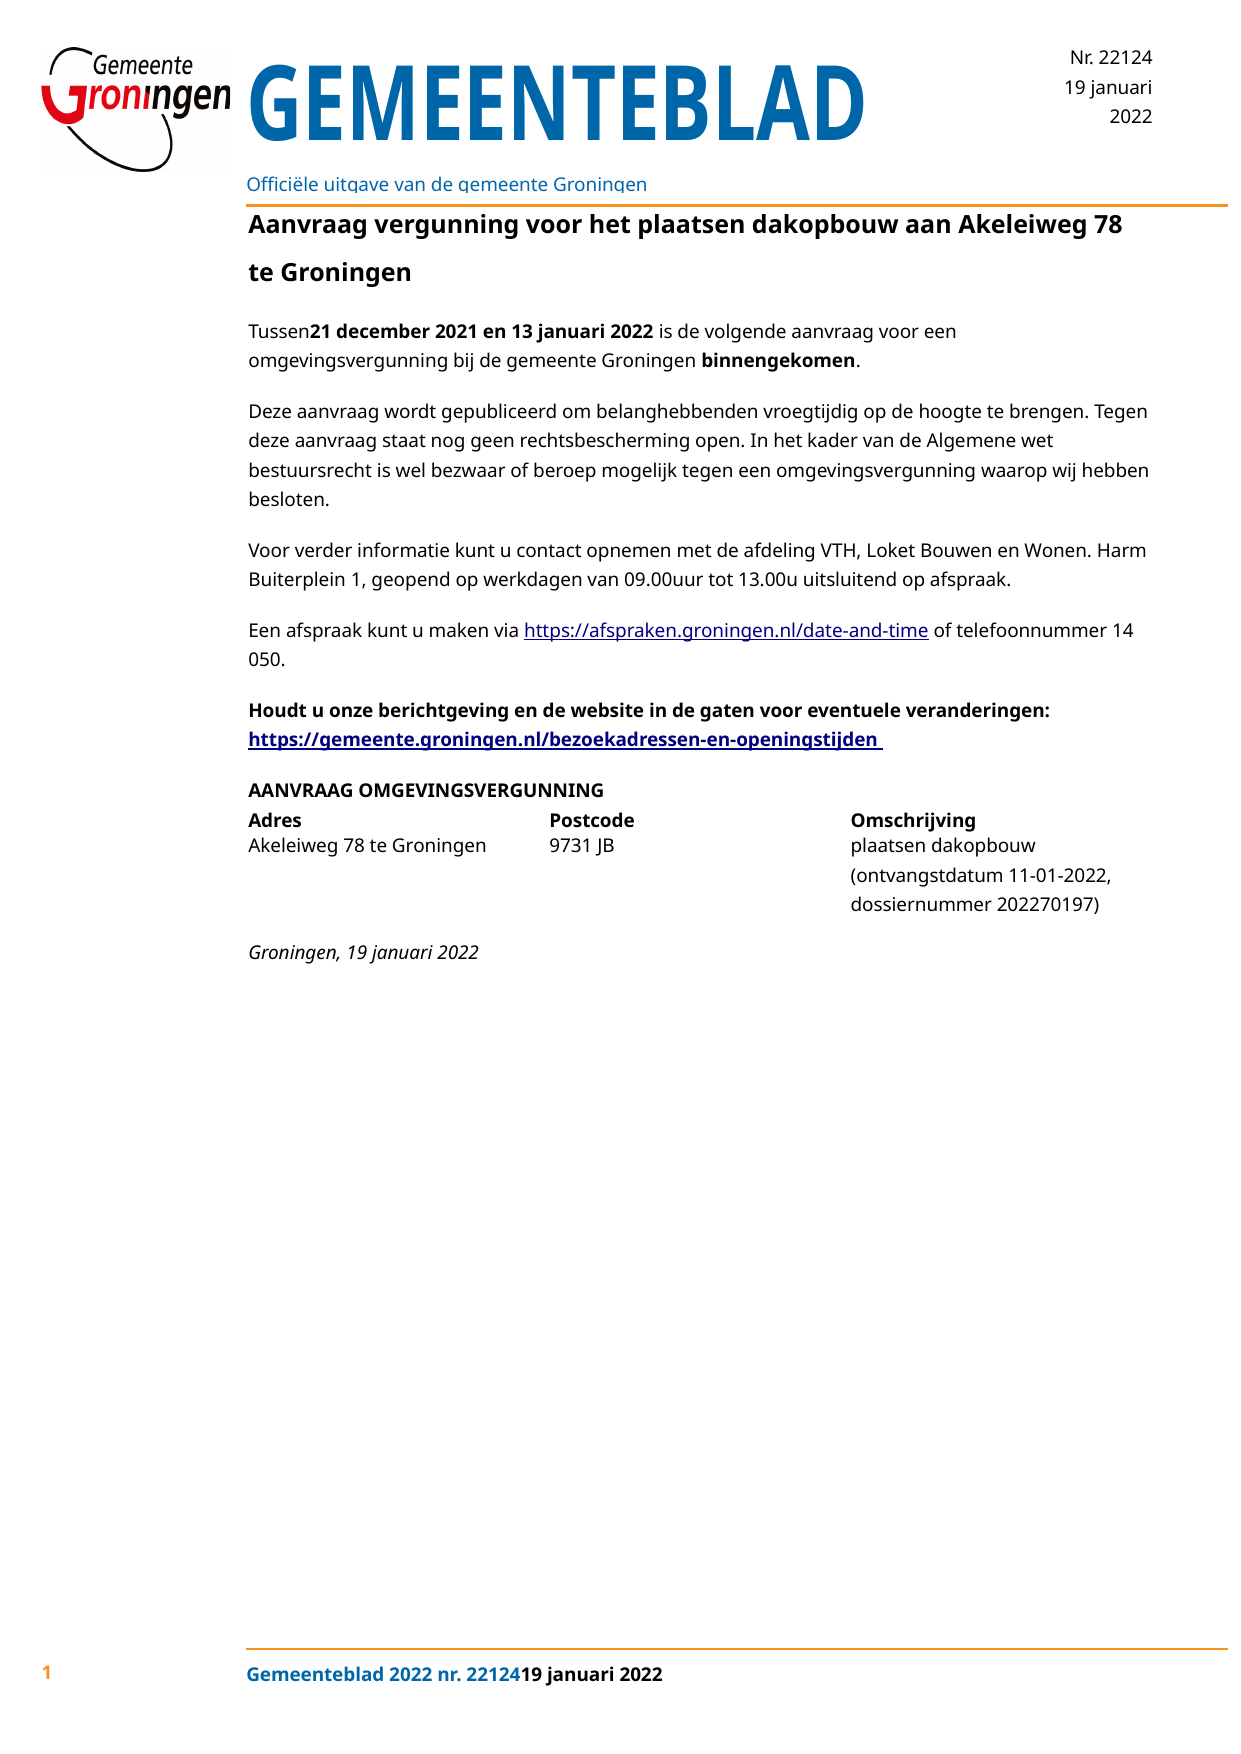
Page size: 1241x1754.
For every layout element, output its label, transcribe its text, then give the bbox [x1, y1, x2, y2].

table_header Omschrijving [850, 807, 1152, 832]
text Houdt u onze berichtgeving en de website in de gaten voor eventuele veranderingen: https://gemeente.groningen.nl/bezoekadressen-en-openingstijden [248, 697, 1152, 752]
table_header Adres [248, 807, 549, 832]
text Voor verder informatie kunt u contact opnemen met de afdeling VTH, Loket Bouwen en Wonen. Harm Buiterplein 1, geopend op werkdagen van 09.00uur tot 13.00u uitsluitend op afspraak. [248, 537, 1152, 592]
text Deze aanvraag wordt gepubliceerd om belanghebbenden vroegtijdig op de hoogte te brengen. Tegen deze aanvraag staat nog geen rechtsbescherming open. In het kader van de Algemene wet bestuursrecht is wel bezwaar of beroep mogelijk tegen een omgevingsvergunning waarop wij hebben besloten. [248, 398, 1152, 512]
text AANVRAAG OMGEVINGSVERGUNNING [248, 777, 1152, 803]
text Een afspraak kunt u maken via https://afspraken.groningen.nl/date-and-time of telefoonnummer 14 050. [248, 617, 1152, 672]
text Aanvraag vergunning voor het plaatsen dakopbouw aan Akeleiweg 78 te Groningen [248, 207, 1152, 288]
table_cell plaatsen dakopbouw (ontvangstdatum 11-01-2022, dossiernummer 202270197) [850, 833, 1152, 917]
text Groningen, 19 januari 2022 [248, 939, 1152, 964]
table_header Postcode [549, 807, 850, 832]
text Tussen21 december 2021 en 13 januari 2022 is de volgende aanvraag voor een omgevingsvergunning bij de gemeente Groningen binnengekomen. [248, 318, 1152, 373]
table_cell 9731 JB [549, 833, 850, 917]
picture [41, 47, 231, 172]
table_cell Akeleiweg 78 te Groningen [248, 833, 549, 917]
